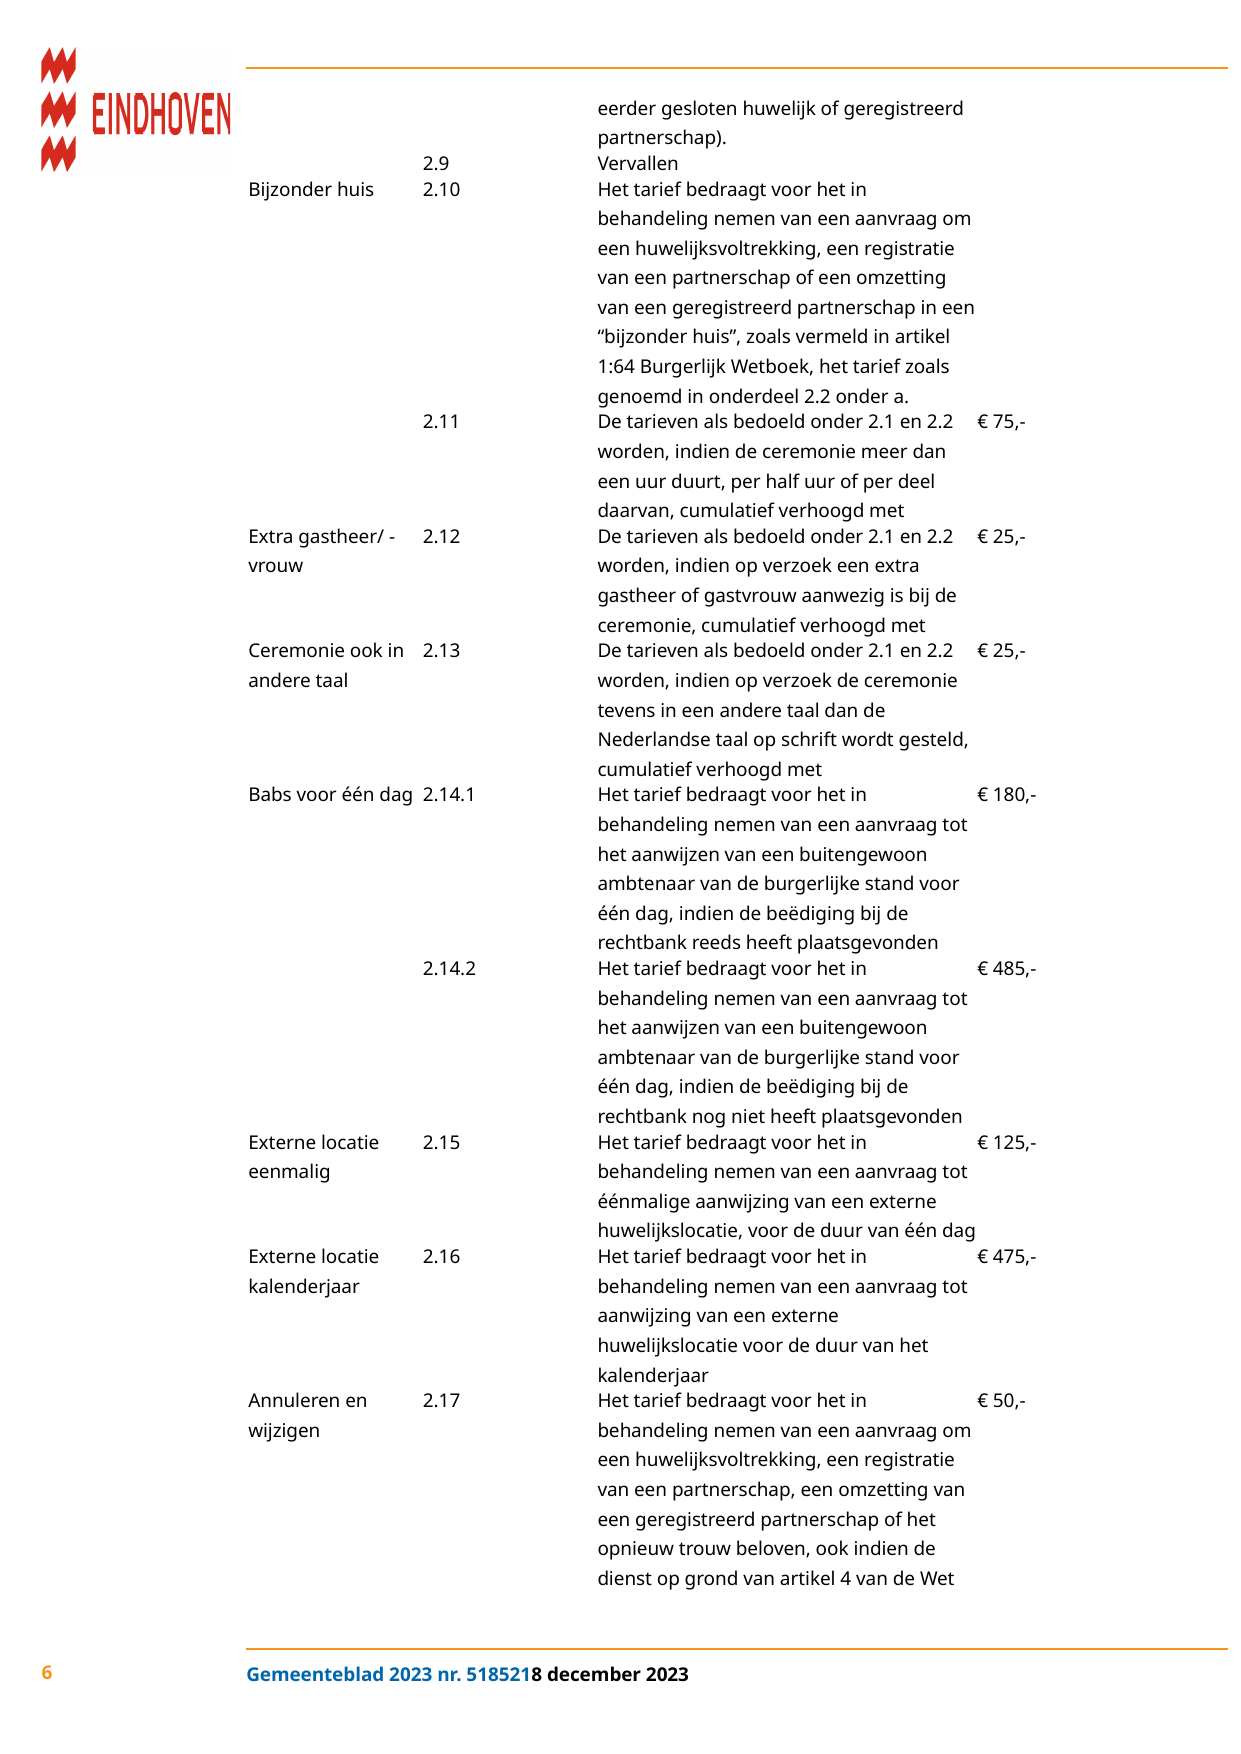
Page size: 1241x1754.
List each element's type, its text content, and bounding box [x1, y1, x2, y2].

table_cell Bijzonder huis [248, 176, 423, 409]
table_cell [248, 95, 423, 150]
picture [41, 47, 231, 172]
table_cell [977, 176, 1152, 409]
table_cell Externe locatie kalenderjaar [248, 1244, 423, 1387]
table_cell 2.15 [423, 1129, 597, 1243]
table_cell [248, 409, 423, 523]
table_cell [423, 95, 597, 150]
table_cell Het tarief bedraagt voor het in behandeling nemen van een aanvraag tot aanwijzing van een externe huwelijkslocatie voor de duur van het kalenderjaar [597, 1244, 977, 1387]
table_cell Het tarief bedraagt voor het in behandeling nemen van een aanvraag om een huwelijksvoltrekking, een registratie van een partnerschap, een omzetting van een geregistreerd partnerschap of het opnieuw trouw beloven, ook indien de dienst op grond van artikel 4 van de Wet [597, 1388, 977, 1591]
table_cell 2.11 [423, 409, 597, 523]
table_cell eerder gesloten huwelijk of geregistreerd partnerschap). [597, 95, 977, 150]
table_cell Externe locatie eenmalig [248, 1129, 423, 1243]
table_cell [977, 95, 1152, 150]
table_cell € 475,- [977, 1244, 1152, 1387]
table_cell € 485,- [977, 955, 1152, 1129]
table_cell 2.14.2 [423, 955, 597, 1129]
table_cell Vervallen [597, 150, 977, 176]
table_cell 2.13 [423, 638, 597, 782]
table_cell Het tarief bedraagt voor het in behandeling nemen van een aanvraag tot het aanwijzen van een buitengewoon ambtenaar van de burgerlijke stand voor één dag, indien de beëdiging bij de rechtbank reeds heeft plaatsgevonden [597, 782, 977, 955]
table_cell Het tarief bedraagt voor het in behandeling nemen van een aanvraag tot het aanwijzen van een buitengewoon ambtenaar van de burgerlijke stand voor één dag, indien de beëdiging bij de rechtbank nog niet heeft plaatsgevonden [597, 955, 977, 1129]
table_cell € 75,- [977, 409, 1152, 523]
table_cell Annuleren en wijzigen [248, 1388, 423, 1591]
table_cell 2.9 [423, 150, 597, 176]
table_cell € 180,- [977, 782, 1152, 955]
table_cell De tarieven als bedoeld onder 2.1 en 2.2 worden, indien de ceremonie meer dan een uur duurt, per half uur of per deel daarvan, cumulatief verhoogd met [597, 409, 977, 523]
table_cell 2.17 [423, 1388, 597, 1591]
table_cell [248, 150, 423, 176]
table_cell [248, 955, 423, 1129]
table_cell 2.12 [423, 523, 597, 638]
table_cell Ceremonie ook in andere taal [248, 638, 423, 782]
table_cell € 50,- [977, 1388, 1152, 1591]
table_cell Het tarief bedraagt voor het in behandeling nemen van een aanvraag om een huwelijksvoltrekking, een registratie van een partnerschap of een omzetting van een geregistreerd partnerschap in een “bijzonder huis”, zoals vermeld in artikel 1:64 Burgerlijk Wetboek, het tarief zoals genoemd in onderdeel 2.2 onder a. [597, 176, 977, 409]
table_cell Het tarief bedraagt voor het in behandeling nemen van een aanvraag tot éénmalige aanwijzing van een externe huwelijkslocatie, voor de duur van één dag [597, 1129, 977, 1243]
table_cell 2.16 [423, 1244, 597, 1387]
table_cell 2.10 [423, 176, 597, 409]
table_cell € 25,- [977, 523, 1152, 638]
table_cell Extra gastheer/ -vrouw [248, 523, 423, 638]
table_cell € 125,- [977, 1129, 1152, 1243]
table_cell Babs voor één dag [248, 782, 423, 955]
table_cell De tarieven als bedoeld onder 2.1 en 2.2 worden, indien op verzoek een extra gastheer of gastvrouw aanwezig is bij de ceremonie, cumulatief verhoogd met [597, 523, 977, 638]
table_cell [977, 150, 1152, 176]
table_cell De tarieven als bedoeld onder 2.1 en 2.2 worden, indien op verzoek de ceremonie tevens in een andere taal dan de Nederlandse taal op schrift wordt gesteld, cumulatief verhoogd met [597, 638, 977, 782]
table_cell 2.14.1 [423, 782, 597, 955]
table_cell € 25,- [977, 638, 1152, 782]
